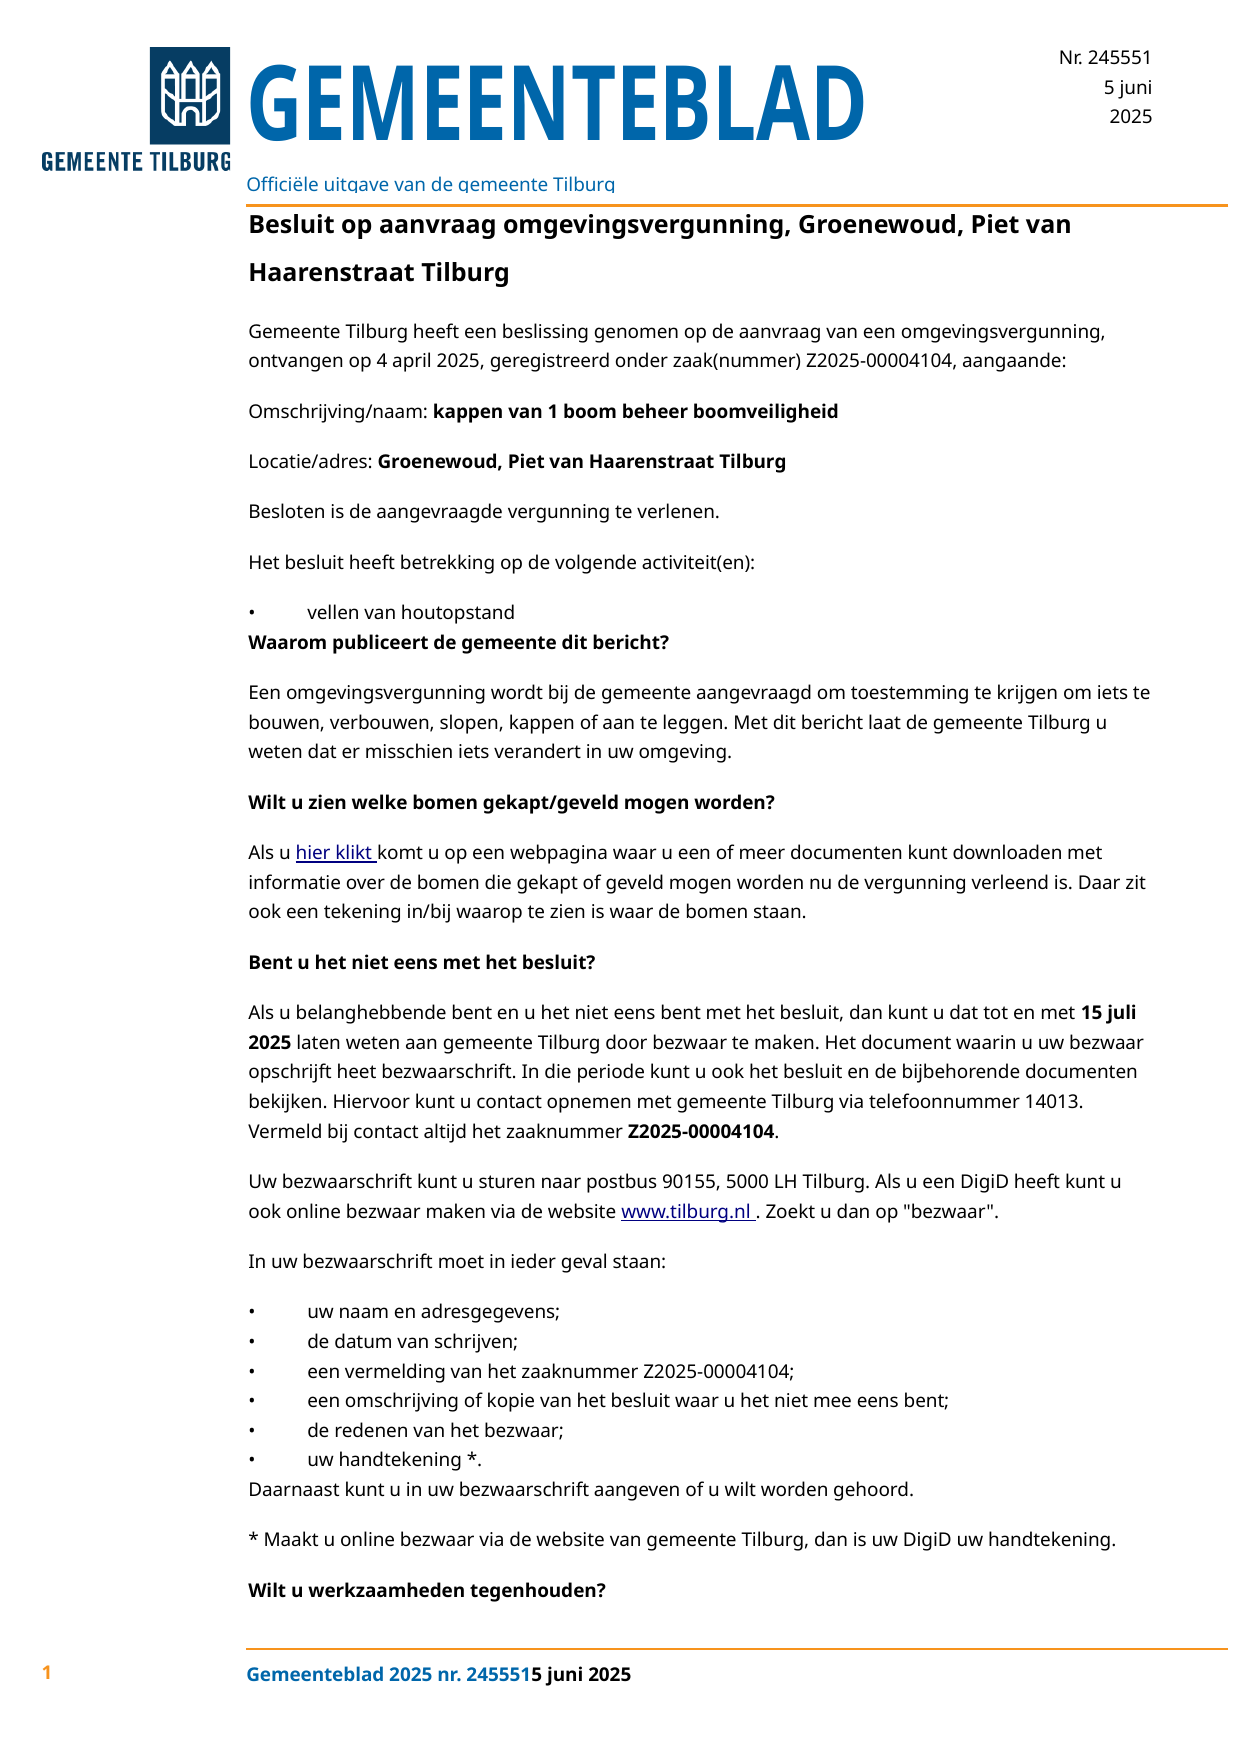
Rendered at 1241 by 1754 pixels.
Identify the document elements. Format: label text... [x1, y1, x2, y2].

list vellen van houtopstand [248, 599, 1152, 625]
list uw handtekening *. [248, 1447, 1152, 1472]
text Uw bezwaarschrift kunt u sturen naar postbus 90155, 5000 LH Tilburg. Als u een DigiD heeft kunt u ook online bezwaar maken via de website www.tilburg.nl . Zoekt u dan op "bezwaar". [248, 1168, 1152, 1224]
list een vermelding van het zaaknummer Z2025-00004104; [248, 1358, 1152, 1384]
text Omschrijving/naam: kappen van 1 boom beheer boomveiligheid [248, 398, 1152, 424]
text * Maakt u online bezwaar via de website van gemeente Tilburg, dan is uw DigiD uw handtekening. [248, 1527, 1152, 1552]
text Daarnaast kunt u in uw bezwaarschrift aangeven of u wilt worden gehoord. [248, 1476, 1152, 1502]
text Wilt u zien welke bomen gekapt/geveld mogen worden? [248, 789, 1152, 815]
text Besloten is de aangevraagde vergunning te verlenen. [248, 499, 1152, 524]
picture [41, 47, 231, 172]
text Bent u het niet eens met het besluit? [248, 949, 1152, 975]
text Waarom publiceert de gemeente dit bericht? [248, 629, 1152, 655]
list een omschrijving of kopie van het besluit waar u het niet mee eens bent; [248, 1387, 1152, 1413]
text Als u belanghebbende bent en u het niet eens bent met het besluit, dan kunt u dat tot en met 15 juli 2025 laten weten aan gemeente Tilburg door bezwaar te maken. Het document waarin u uw bezwaar opschrijft heet bezwaarschrift. In die periode kunt u ook het besluit en de bijbehorende documenten bekijken. Hiervoor kunt u contact opnemen met gemeente Tilburg via telefoonnummer 14013. Vermeld bij contact altijd het zaaknummer Z2025-00004104. [248, 999, 1152, 1144]
list de redenen van het bezwaar; [248, 1417, 1152, 1443]
text Gemeente Tilburg heeft een beslissing genomen op de aanvraag van een omgevingsvergunning, ontvangen op 4 april 2025, geregistreerd onder zaak(nummer) Z2025-00004104, aangaande: [248, 318, 1152, 373]
list de datum van schrijven; [248, 1328, 1152, 1354]
text Het besluit heeft betrekking op de volgende activiteit(en): [248, 549, 1152, 575]
text Wilt u werkzaamheden tegenhouden? [248, 1577, 1152, 1603]
text In uw bezwaarschrift moet in ieder geval staan: [248, 1248, 1152, 1274]
text Locatie/adres: Groenewoud, Piet van Haarenstraat Tilburg [248, 448, 1152, 474]
text Besluit op aanvraag omgevingsvergunning, Groenewoud, Piet van Haarenstraat Tilburg [248, 207, 1152, 288]
text Als u hier klikt komt u op een webpagina waar u een of meer documenten kunt downloaden met informatie over de bomen die gekapt of geveld mogen worden nu de vergunning verleend is. Daar zit ook een tekening in/bij waarop te zien is waar de bomen staan. [248, 839, 1152, 924]
text Een omgevingsvergunning wordt bij de gemeente aangevraagd om toestemming te krijgen om iets te bouwen, verbouwen, slopen, kappen of aan te leggen. Met dit bericht laat de gemeente Tilburg u weten dat er misschien iets verandert in uw omgeving. [248, 679, 1152, 764]
list uw naam en adresgegevens; [248, 1299, 1152, 1324]
